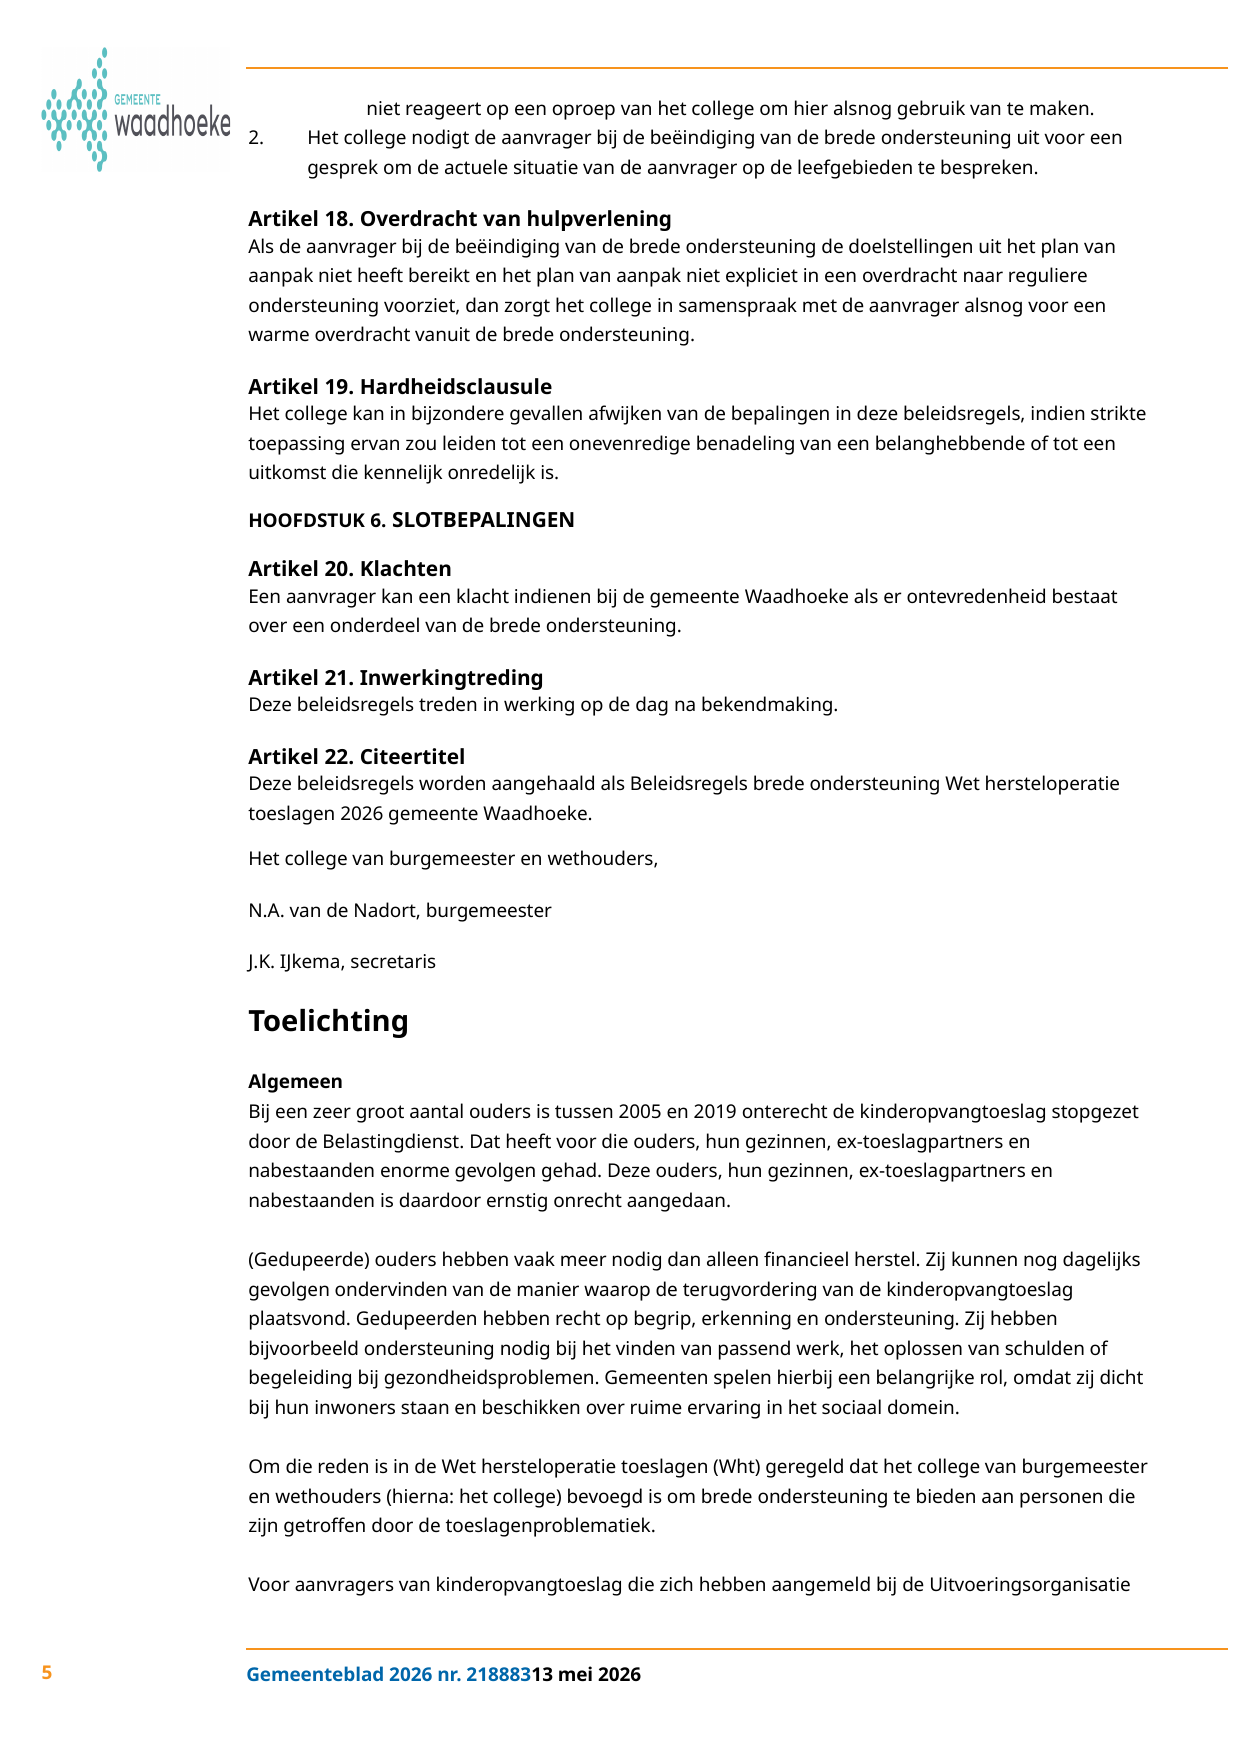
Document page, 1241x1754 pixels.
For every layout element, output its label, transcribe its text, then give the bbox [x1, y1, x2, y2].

text Deze beleidsregels worden aangehaald als Beleidsregels brede ondersteuning Wet hersteloperatie toeslagen 2026 gemeente Waadhoeke. [248, 770, 1152, 826]
text Als de aanvrager bij de beëindiging van de brede ondersteuning de doelstellingen uit het plan van aanpak niet heeft bereikt en het plan van aanpak niet expliciet in een overdracht naar reguliere ondersteuning voorziet, dan zorgt het college in samenspraak met de aanvrager alsnog voor een warme overdracht vanuit de brede ondersteuning. [248, 233, 1152, 347]
text Het college kan in bijzondere gevallen afwijken van de bepalingen in deze beleidsregels, indien strikte toepassing ervan zou leiden tot een onevenredige benadeling van een belanghebbende of tot een uitkomst die kennelijk onredelijk is. [248, 400, 1152, 485]
text Om die reden is in de Wet hersteloperatie toeslagen (Wht) geregeld dat het college van burgemeester en wethouders (hierna: het college) bevoegd is om brede ondersteuning te bieden aan personen die zijn getroffen door de toeslagenproblematiek. [248, 1453, 1152, 1538]
text Het college van burgemeester en wethouders, [248, 845, 1152, 871]
text Een aanvrager kan een klacht indienen bij de gemeente Waadhoeke als er ontevredenheid bestaat over een onderdeel van de brede ondersteuning. [248, 583, 1152, 638]
text Deze beleidsregels treden in werking op de dag na bekendmaking. [248, 691, 1152, 717]
picture [41, 47, 231, 172]
text Artikel 22. Citeertitel [248, 742, 1152, 770]
text Voor aanvragers van kinderopvangtoeslag die zich hebben aangemeld bij de Uitvoeringsorganisatie [248, 1572, 1152, 1597]
text J.K. IJkema, secretaris [248, 948, 1152, 974]
text Artikel 21. Inwerkingtreding [248, 663, 1152, 691]
text Algemeen [248, 1069, 1152, 1094]
text Artikel 20. Klachten [248, 554, 1152, 583]
text N.A. van de Nadort, burgemeester [248, 897, 1152, 923]
text HOOFDSTUK 6. SLOTBEPALINGEN [248, 505, 1152, 534]
list niet reageert op een oproep van het college om hier alsnog gebruik van te maken. [307, 95, 1152, 121]
text Toelichting [248, 1000, 1152, 1039]
text (Gedupeerde) ouders hebben vaak meer nodig dan alleen financieel herstel. Zij kunnen nog dagelijks gevolgen ondervinden van de manier waarop de terugvordering van de kinderopvangtoeslag plaatsvond. Gedupeerden hebben recht op begrip, erkenning en ondersteuning. Zij hebben bijvoorbeeld ondersteuning nodig bij het vinden van passend werk, het oplossen van schulden of begeleiding bij gezondheidsproblemen. Gemeenten spelen hierbij een belangrijke rol, omdat zij dicht bij hun inwoners staan en beschikken over ruime ervaring in het sociaal domein. [248, 1246, 1152, 1420]
list Het college nodigt de aanvrager bij de beëindiging van de brede ondersteuning uit voor een gesprek om de actuele situatie van de aanvrager op de leefgebieden te bespreken. [248, 124, 1152, 180]
text Artikel 19. Hardheidsclausule [248, 372, 1152, 400]
text Artikel 18. Overdracht van hulpverlening [248, 204, 1152, 233]
text Bij een zeer groot aantal ouders is tussen 2005 en 2019 onterecht de kinderopvangtoeslag stopgezet door de Belastingdienst. Dat heeft voor die ouders, hun gezinnen, ex-toeslagpartners en nabestaanden enorme gevolgen gehad. Deze ouders, hun gezinnen, ex-toeslagpartners en nabestaanden is daardoor ernstig onrecht aangedaan. [248, 1098, 1152, 1213]
